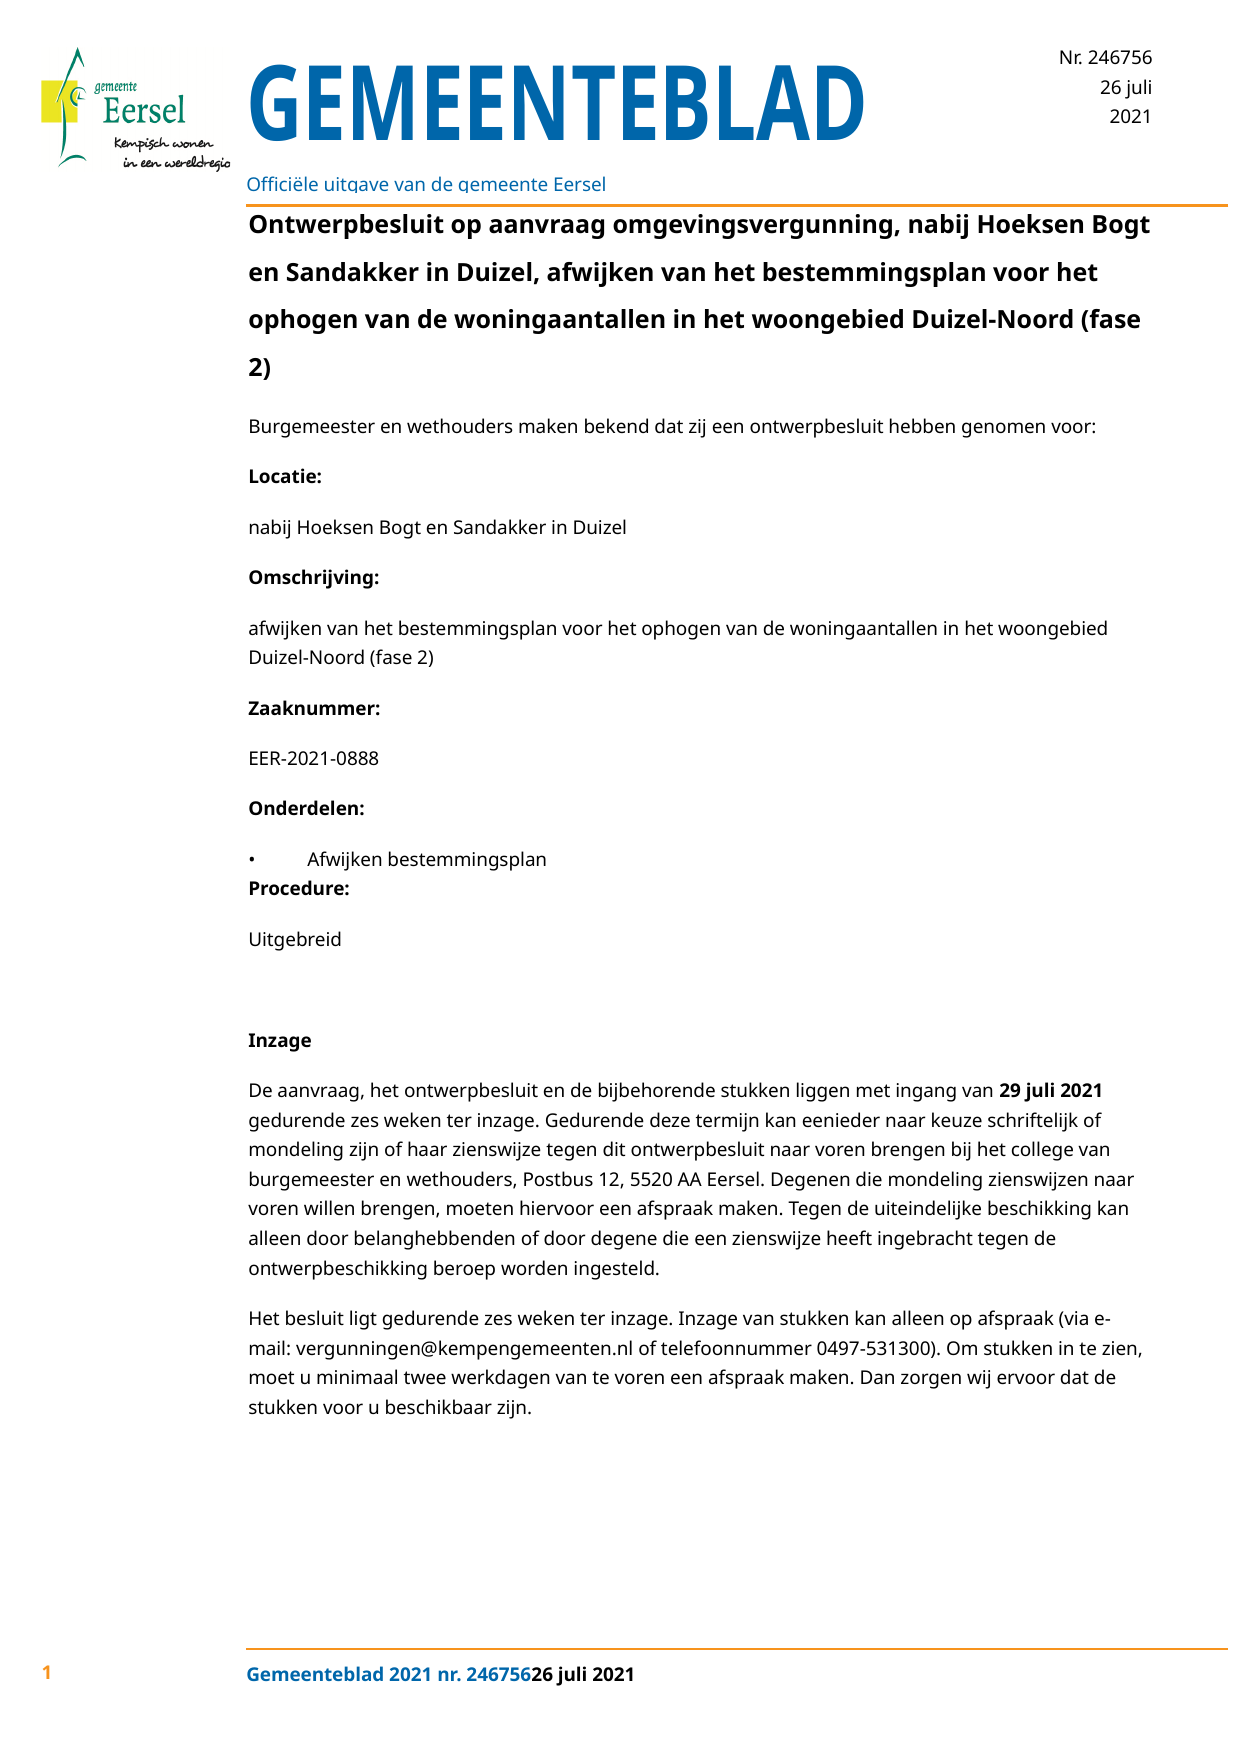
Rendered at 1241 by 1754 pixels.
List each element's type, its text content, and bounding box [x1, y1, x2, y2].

list Afwijken bestemmingsplan [248, 846, 1152, 872]
text Zaaknummer: [248, 695, 1152, 721]
text Onderdelen: [248, 796, 1152, 821]
text Omschrijving: [248, 564, 1152, 590]
text Locatie: [248, 463, 1152, 489]
text Uitgebreid [248, 926, 1152, 952]
text De aanvraag, het ontwerpbesluit en de bijbehorende stukken liggen met ingang van 29 juli 2021 gedurende zes weken ter inzage. Gedurende deze termijn kan eenieder naar keuze schriftelijk of mondeling zijn of haar zienswijze tegen dit ontwerpbesluit naar voren brengen bij het college van burgemeester en wethouders, Postbus 12, 5520 AA Eersel. Degenen die mondeling zienswijzen naar voren willen brengen, moeten hiervoor een afspraak maken. Tegen de uiteindelijke beschikking kan alleen door belanghebbenden of door degene die een zienswijze heeft ingebracht tegen de ontwerpbeschikking beroep worden ingesteld. [248, 1077, 1152, 1281]
text Inzage [248, 1027, 1152, 1053]
text Het besluit ligt gedurende zes weken ter inzage. Inzage van stukken kan alleen op afspraak (via e-mail: vergunningen@kempengemeenten.nl of telefoonnummer 0497-531300). Om stukken in te zien, moet u minimaal twee werkdagen van te voren een afspraak maken. Dan zorgen wij ervoor dat de stukken voor u beschikbaar zijn. [248, 1305, 1152, 1420]
text nabij Hoeksen Bogt en Sandakker in Duizel [248, 514, 1152, 540]
text afwijken van het bestemmingsplan voor het ophogen van de woningaantallen in het woongebied Duizel-Noord (fase 2) [248, 615, 1152, 670]
text Burgemeester en wethouders maken bekend dat zij een ontwerpbesluit hebben genomen voor: [248, 413, 1152, 439]
picture [41, 47, 231, 172]
text Procedure: [248, 876, 1152, 901]
text Ontwerpbesluit op aanvraag omgevingsvergunning, nabij Hoeksen Bogt en Sandakker in Duizel, afwijken van het bestemmingsplan voor het ophogen van de woningaantallen in het woongebied Duizel-Noord (fase 2) [248, 207, 1152, 384]
text EER-2021-0888 [248, 745, 1152, 771]
